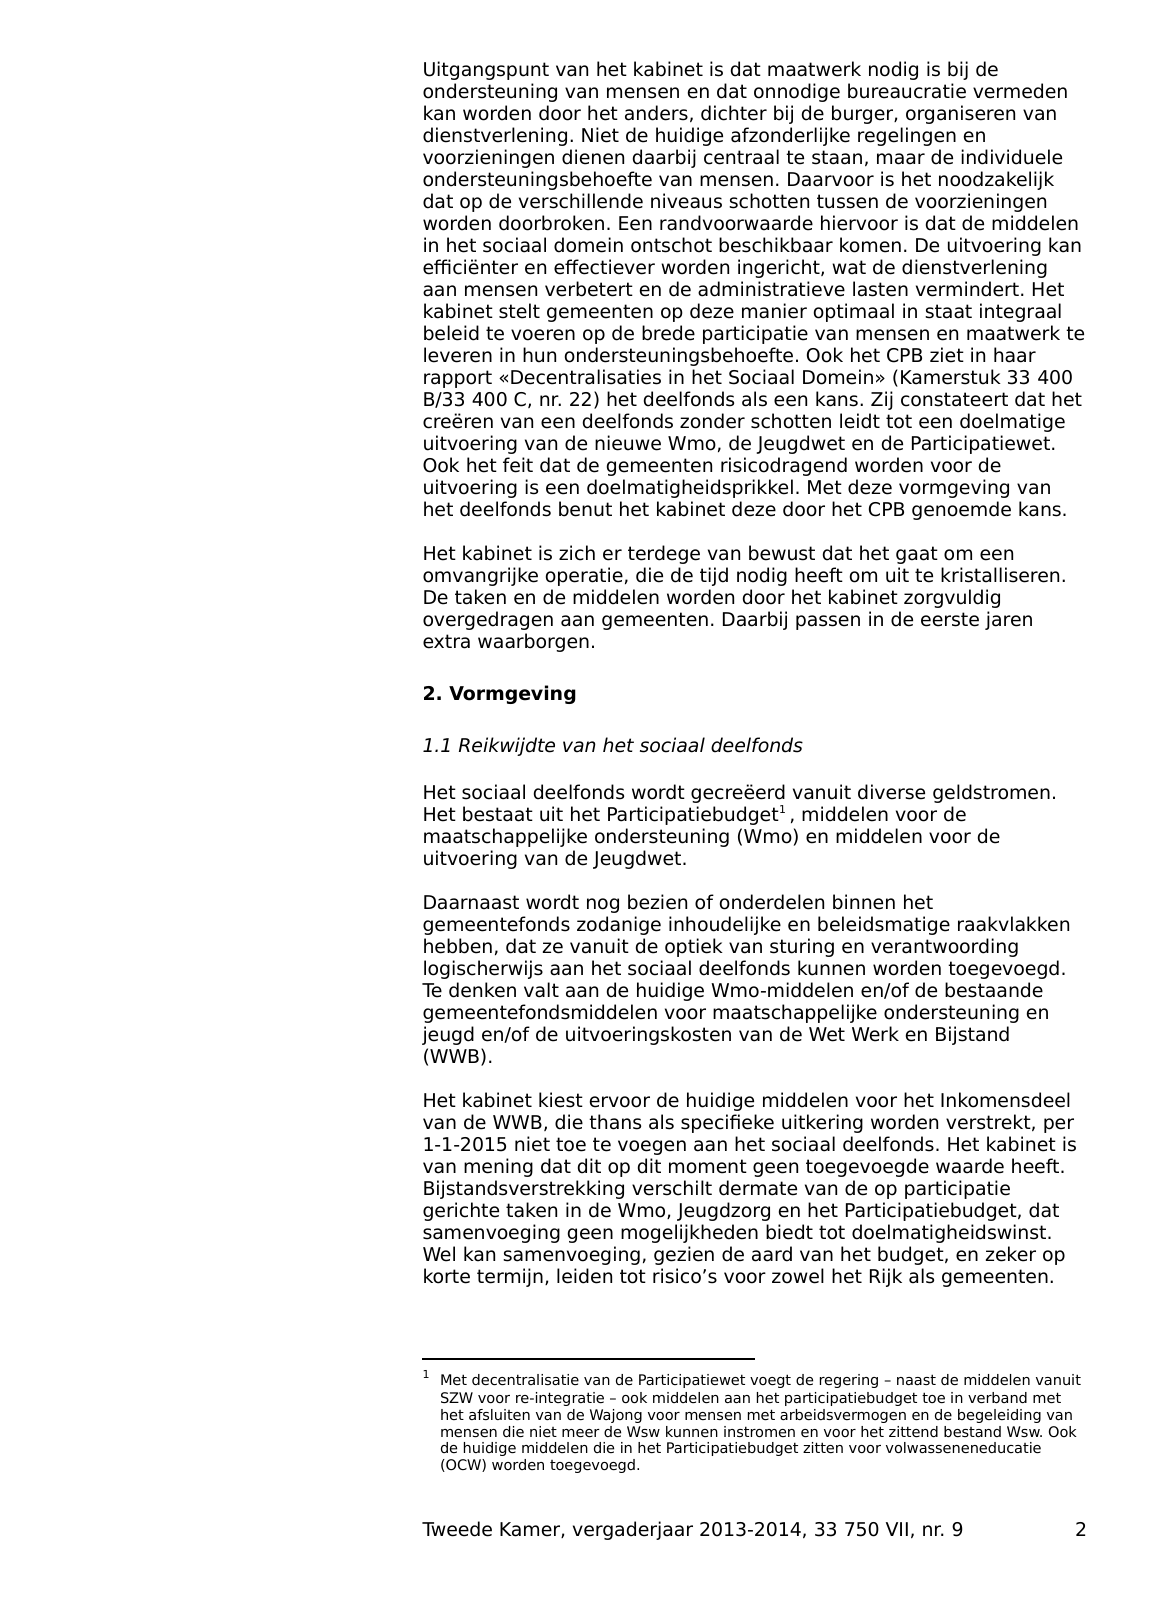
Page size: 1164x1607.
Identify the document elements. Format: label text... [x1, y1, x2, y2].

text Uitgangspunt van het kabinet is dat maatwerk nodig is bij de ondersteuning van mensen en dat onnodige bureaucratie vermeden kan worden door het anders, dichter bij de burger, organiseren van dienstverlening. Niet de huidige afzonderlijke regelingen en voorzieningen dienen daarbij centraal te staan, maar de individuele ondersteuningsbehoefte van mensen. Daarvoor is het noodzakelijk dat op de verschillende niveaus schotten tussen de voorzieningen worden doorbroken. Een randvoorwaarde hiervoor is dat de middelen in het sociaal domein ontschot beschikbaar komen. De uitvoering kan efficiënter en effectiever worden ingericht, wat de dienstverlening aan mensen verbetert en de administratieve lasten vermindert. Het kabinet stelt gemeenten op deze manier optimaal in staat integraal beleid te voeren op de brede participatie van mensen en maatwerk te leveren in hun ondersteuningsbehoefte. Ook het CPB ziet in haar rapport «Decentralisaties in het Sociaal Domein» (Kamerstuk 33 400 B/33 400 C, nr. 22) het deelfonds als een kans. Zij constateert dat het creëren van een deelfonds zonder schotten leidt tot een doelmatige uitvoering van de nieuwe Wmo, de Jeugdwet en de Participatiewet. Ook het feit dat de gemeenten risicodragend worden voor de uitvoering is een doelmatigheidsprikkel. Met deze vormgeving van het deelfonds benut het kabinet deze door het CPB genoemde kans. [422, 59, 1087, 521]
text Daarnaast wordt nog bezien of onderdelen binnen het gemeentefonds zodanige inhoudelijke en beleidsmatige raakvlakken hebben, dat ze vanuit de optiek van sturing en verantwoording logischerwijs aan het sociaal deelfonds kunnen worden toegevoegd. Te denken valt aan de huidige Wmo-middelen en/of de bestaande gemeentefondsmiddelen voor maatschappelijke ondersteuning en jeugd en/of de uitvoeringskosten van de Wet Werk en Bijstand (WWB). [422, 892, 1087, 1068]
subtitle 2. Vormgeving [422, 683, 1087, 705]
text Het kabinet is zich er terdege van bewust dat het gaat om een omvangrijke operatie, die de tijd nodig heeft om uit te kristalliseren. De taken en de middelen worden door het kabinet zorgvuldig overgedragen aan gemeenten. Daarbij passen in de eerste jaren extra waarborgen. [422, 543, 1087, 653]
subtitle 1.1 Reikwijdte van het sociaal deelfonds [422, 735, 1087, 757]
text Met decentralisatie van de Participatiewet voegt de regering – naast de middelen vanuit SZW voor re-integratie – ook middelen aan het participatiebudget toe in verband met het afsluiten van de Wajong voor mensen met arbeidsvermogen en de begeleiding van mensen die niet meer de Wsw kunnen instromen en voor het zittend bestand Wsw. Ook de huidige middelen die in het Participatiebudget zitten voor volwasseneneducatie (OCW) worden toegevoegd. [422, 1368, 1087, 1474]
text Het sociaal deelfonds wordt gecreëerd vanuit diverse geldstromen. Het bestaat uit het Participatiebudget, middelen voor de maatschappelijke ondersteuning (Wmo) en middelen voor de uitvoering van de Jeugdwet. [422, 782, 1087, 869]
text Het kabinet kiest ervoor de huidige middelen voor het Inkomensdeel van de WWB, die thans als specifieke uitkering worden verstrekt, per 1-1-2015 niet toe te voegen aan het sociaal deelfonds. Het kabinet is van mening dat dit op dit moment geen toegevoegde waarde heeft. Bijstandsverstrekking verschilt dermate van de op participatie gerichte taken in de Wmo, Jeugdzorg en het Participatiebudget, dat samenvoeging geen mogelijkheden biedt tot doelmatigheidswinst. Wel kan samenvoeging, gezien de aard van het budget, en zeker op korte termijn, leiden tot risico’s voor zowel het Rijk als gemeenten. [422, 1090, 1087, 1288]
